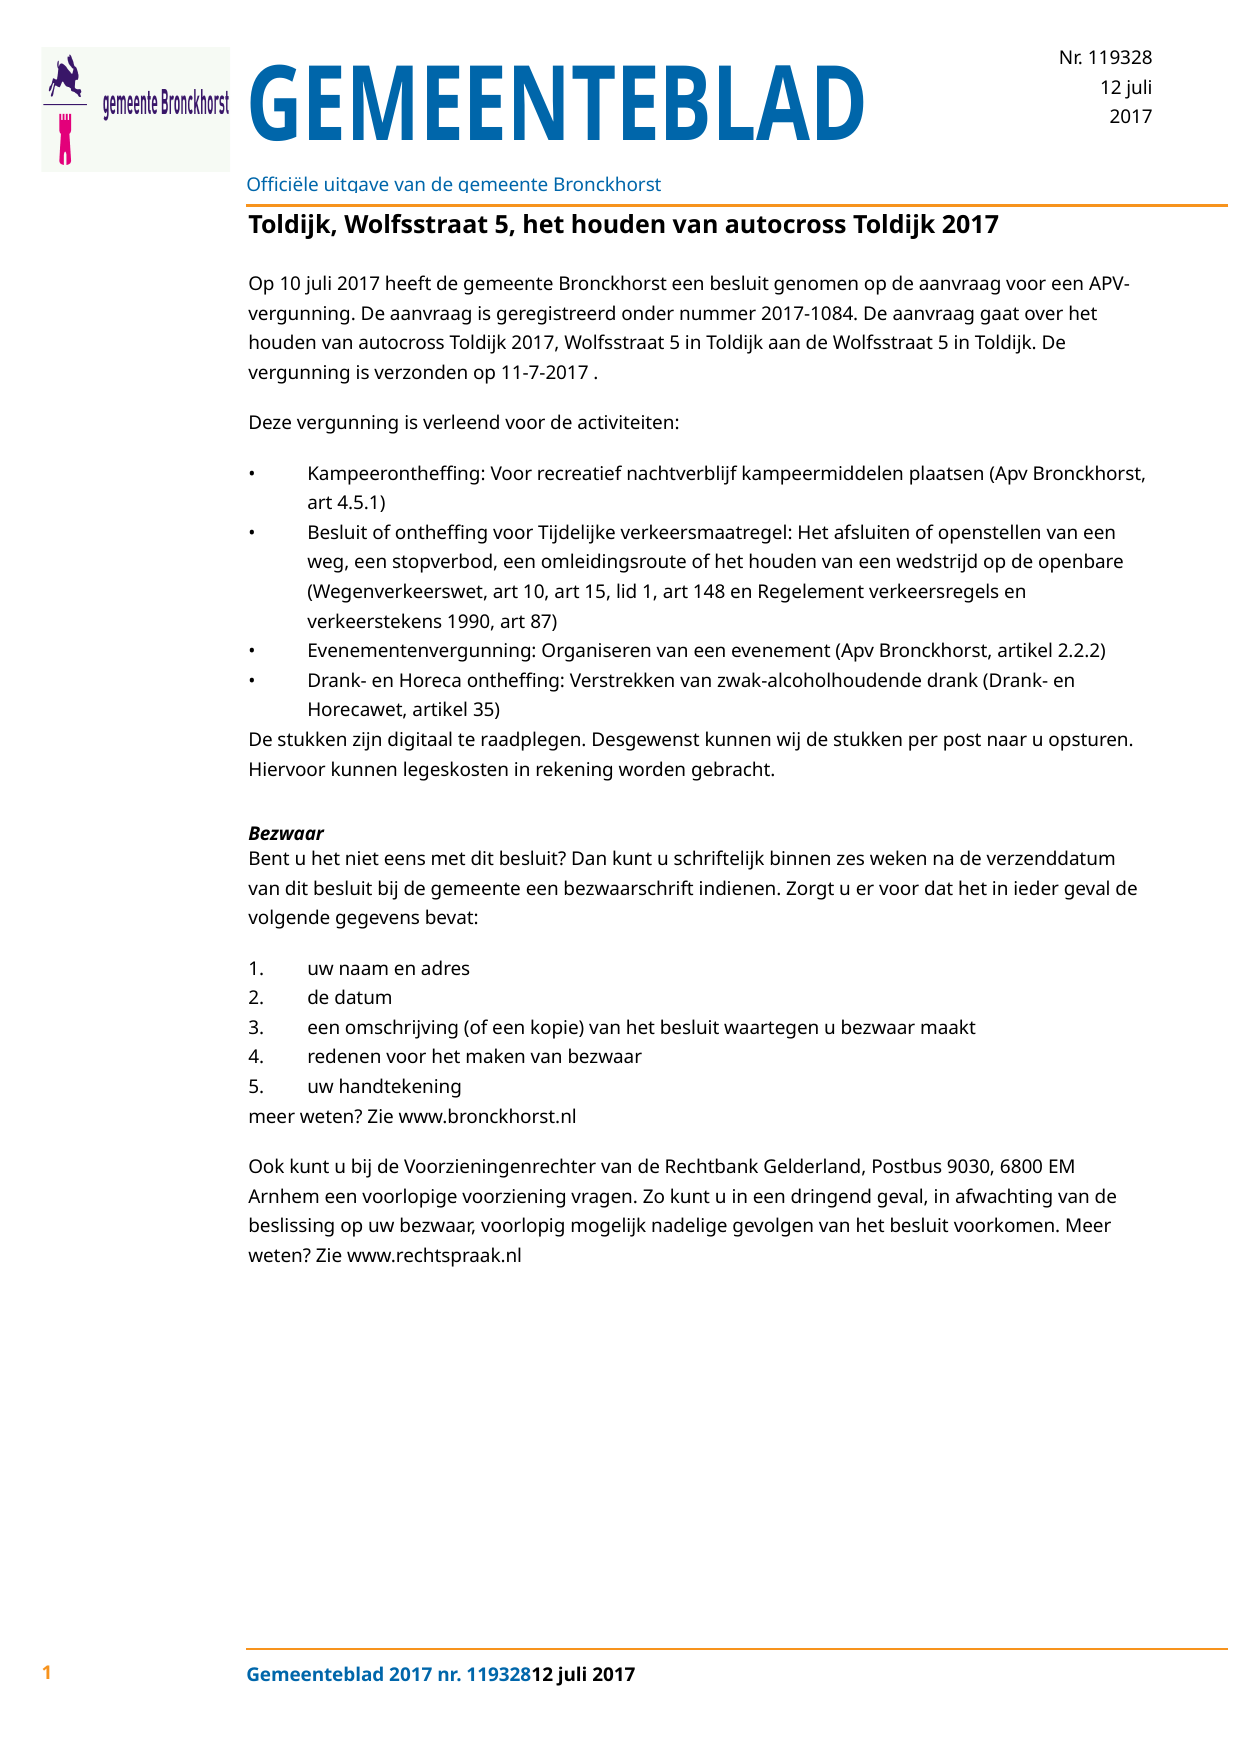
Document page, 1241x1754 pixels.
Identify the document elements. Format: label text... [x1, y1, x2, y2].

list de datum [248, 984, 1152, 1010]
text Ook kunt u bij de Voorzieningenrechter van de Rechtbank Gelderland, Postbus 9030, 6800 EM Arnhem een voorlopige voorziening vragen. Zo kunt u in een dringend geval, in afwachting van de beslissing op uw bezwaar, voorlopig mogelijk nadelige gevolgen van het besluit voorkomen. Meer weten? Zie www.rechtspraak.nl [248, 1153, 1152, 1268]
text Deze vergunning is verleend voor de activiteiten: [248, 409, 1152, 435]
list Drank- en Horeca ontheffing: Verstrekken van zwak-alcoholhoudende drank (Drank- en Horecawet, artikel 35) [248, 667, 1152, 722]
list Evenementenvergunning: Organiseren van een evenement (Apv Bronckhorst, artikel 2.2.2) [248, 637, 1152, 663]
text Bezwaar [248, 820, 1152, 845]
text Bent u het niet eens met dit besluit? Dan kunt u schriftelijk binnen zes weken na de verzenddatum van dit besluit bij de gemeente een bezwaarschrift indienen. Zorgt u er voor dat het in ieder geval de volgende gegevens bevat: [248, 845, 1152, 930]
list een omschrijving (of een kopie) van het besluit waartegen u bezwaar maakt [248, 1014, 1152, 1040]
picture [41, 47, 231, 172]
list redenen voor het maken van bezwaar [248, 1044, 1152, 1069]
list uw naam en adres [248, 955, 1152, 981]
list uw handtekening [248, 1073, 1152, 1099]
text Toldijk, Wolfsstraat 5, het houden van autocross Toldijk 2017 [248, 207, 1152, 241]
list Besluit of ontheffing voor Tijdelijke verkeersmaatregel: Het afsluiten of openstellen van een weg, een stopverbod, een omleidingsroute of het houden van een wedstrijd op de openbare (Wegenverkeerswet, art 10, art 15, lid 1, art 148 en Regelement verkeersregels en verkeerstekens 1990, art 87) [248, 519, 1152, 633]
text meer weten? Zie www.bronckhorst.nl [248, 1103, 1152, 1129]
text De stukken zijn digitaal te raadplegen. Desgewenst kunnen wij de stukken per post naar u opsturen. Hiervoor kunnen legeskosten in rekening worden gebracht. [248, 726, 1152, 781]
text Op 10 juli 2017 heeft de gemeente Bronckhorst een besluit genomen op de aanvraag voor een APV-vergunning. De aanvraag is geregistreerd onder nummer 2017-1084. De aanvraag gaat over het houden van autocross Toldijk 2017, Wolfsstraat 5 in Toldijk aan de Wolfsstraat 5 in Toldijk. De vergunning is verzonden op 11-7-2017 . [248, 270, 1152, 385]
list Kampeerontheffing: Voor recreatief nachtverblijf kampeermiddelen plaatsen (Apv Bronckhorst, art 4.5.1) [248, 460, 1152, 515]
